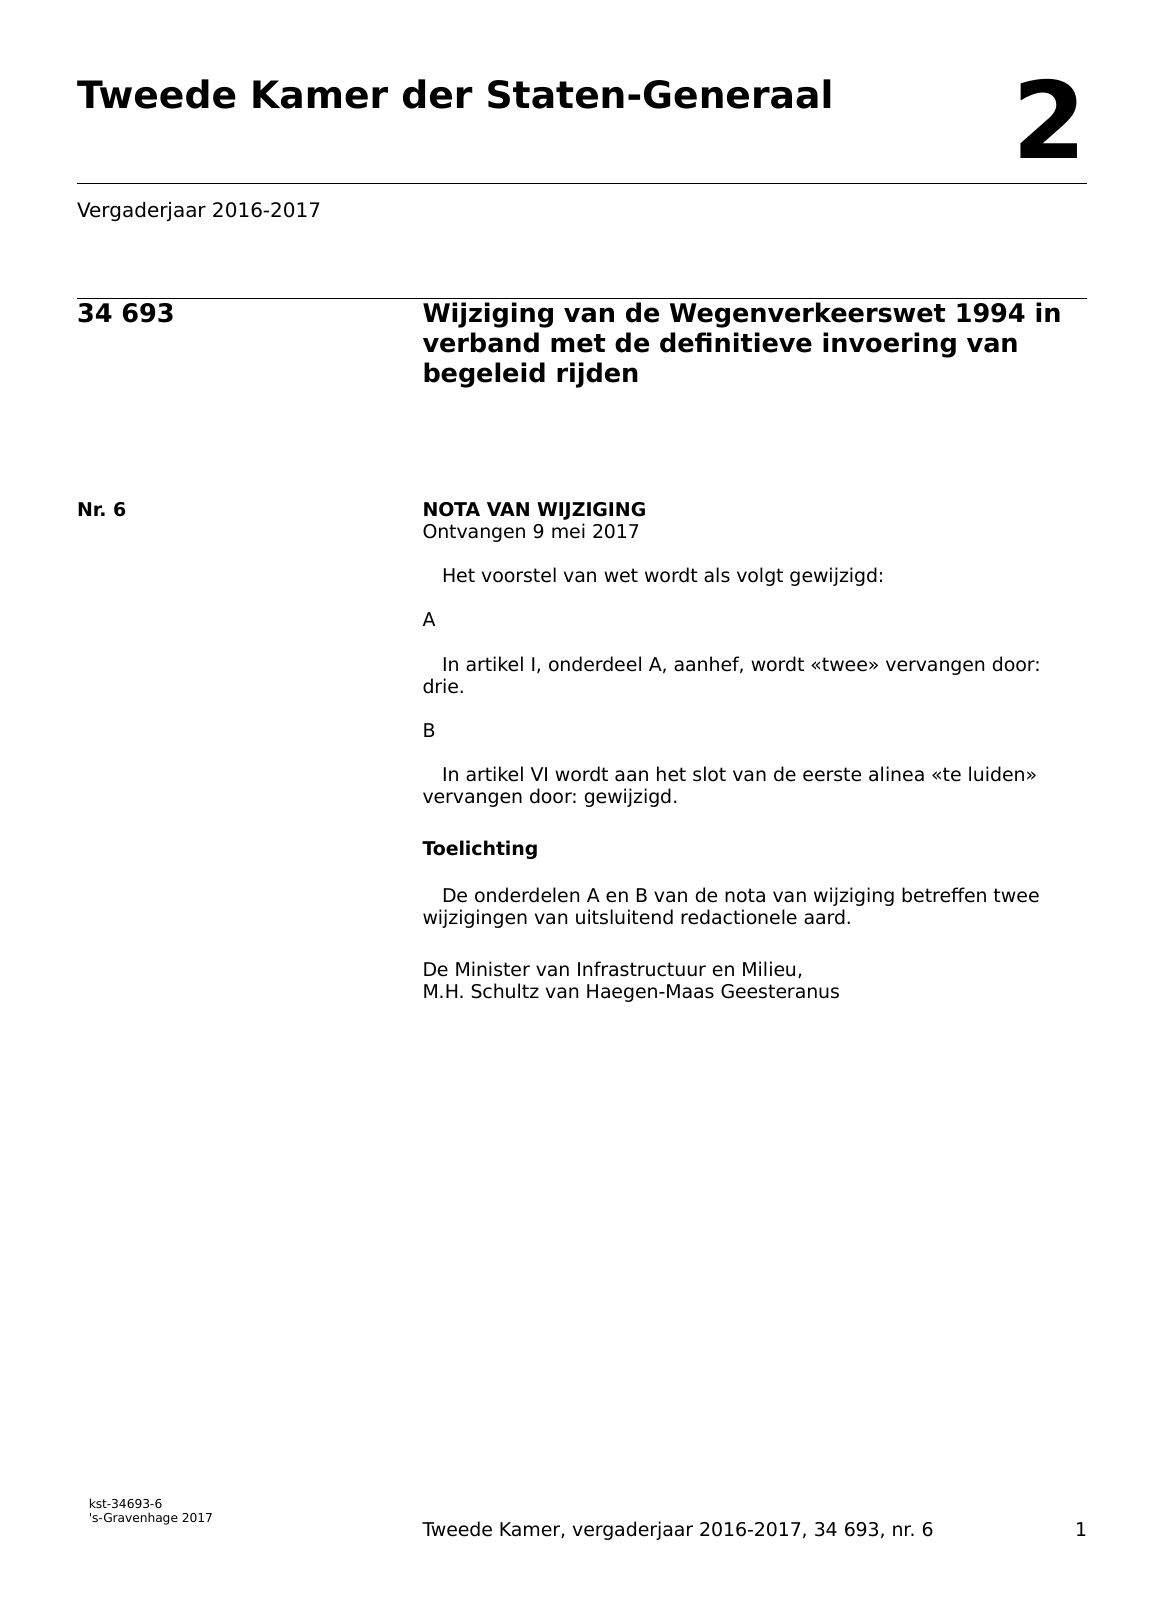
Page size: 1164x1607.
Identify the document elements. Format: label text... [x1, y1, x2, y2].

table_header 2 [886, 59, 1087, 183]
subtitle Toelichting [422, 838, 1087, 860]
text 's-Gravenhage 2017 [88, 1511, 323, 1525]
table_header Tweede Kamer der Staten-Generaal [77, 59, 886, 183]
text De Minister van Infrastructuur en Milieu, M.H. Schultz van Haegen-Maas Geesteranus [422, 959, 1087, 1003]
text In artikel VI wordt aan het slot van de eerste alinea «te luiden» vervangen door: gewijzigd. [422, 764, 1087, 808]
subtitle A [422, 609, 1087, 631]
subtitle Nr. 6 NOTA VAN WIJZIGING [77, 499, 1087, 521]
text Ontvangen 9 mei 2017 [422, 521, 1087, 543]
text Het voorstel van wet wordt als volgt gewijzigd: [422, 565, 1087, 587]
text De onderdelen A en B van de nota van wijziging betreffen twee wijzigingen van uitsluitend redactionele aard. [422, 885, 1087, 929]
subtitle B [422, 720, 1087, 742]
table_cell Vergaderjaar 2016-2017 [77, 184, 1087, 298]
text kst-34693-6 [88, 1497, 323, 1511]
subtitle 34 693 Wijziging van de Wegenverkeerswet 1994 in verband met de definitieve invoering van begeleid rijden [77, 299, 1087, 388]
text In artikel I, onderdeel A, aanhef, wordt «twee» vervangen door: drie. [422, 653, 1087, 697]
